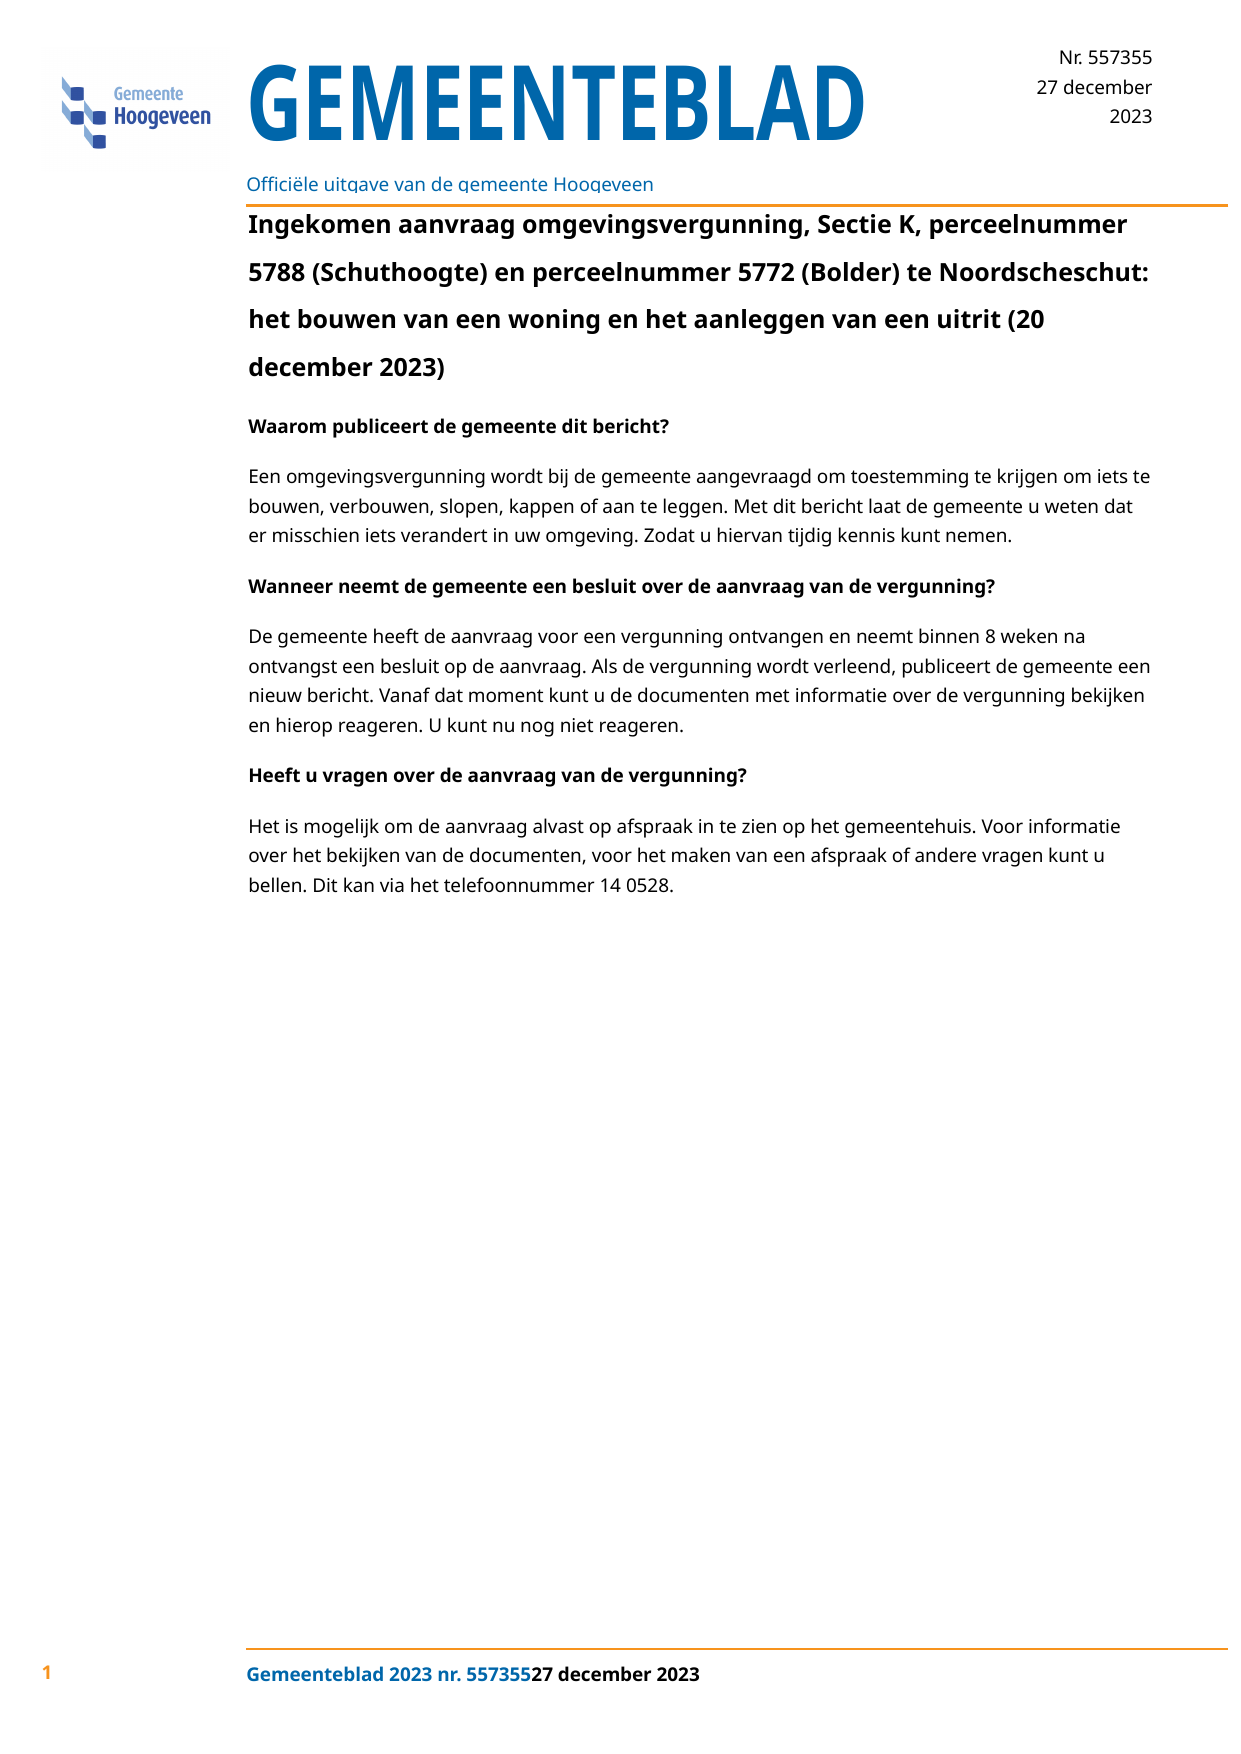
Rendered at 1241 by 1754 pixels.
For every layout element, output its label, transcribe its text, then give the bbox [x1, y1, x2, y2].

text Een omgevingsvergunning wordt bij de gemeente aangevraagd om toestemming te krijgen om iets te bouwen, verbouwen, slopen, kappen of aan te leggen. Met dit bericht laat de gemeente u weten dat er misschien iets verandert in uw omgeving. Zodat u hiervan tijdig kennis kunt nemen. [248, 463, 1152, 548]
text Heeft u vragen over de aanvraag van de vergunning? [248, 763, 1152, 788]
text Wanneer neemt de gemeente een besluit over de aanvraag van de vergunning? [248, 573, 1152, 599]
text Ingekomen aanvraag omgevingsvergunning, Sectie K, perceelnummer 5788 (Schuthoogte) en perceelnummer 5772 (Bolder) te Noordscheschut: het bouwen van een woning en het aanleggen van een uitrit (20 december 2023) [248, 207, 1152, 384]
picture [41, 47, 231, 172]
text Waarom publiceert de gemeente dit bericht? [248, 413, 1152, 439]
text De gemeente heeft de aanvraag voor een vergunning ontvangen en neemt binnen 8 weken na ontvangst een besluit op de aanvraag. Als de vergunning wordt verleend, publiceert de gemeente een nieuw bericht. Vanaf dat moment kunt u de documenten met informatie over de vergunning bekijken en hierop reageren. U kunt nu nog niet reageren. [248, 623, 1152, 738]
text Het is mogelijk om de aanvraag alvast op afspraak in te zien op het gemeentehuis. Voor informatie over het bekijken van de documenten, voor het maken van een afspraak of andere vragen kunt u bellen. Dit kan via het telefoonnummer 14 0528. [248, 813, 1152, 898]
